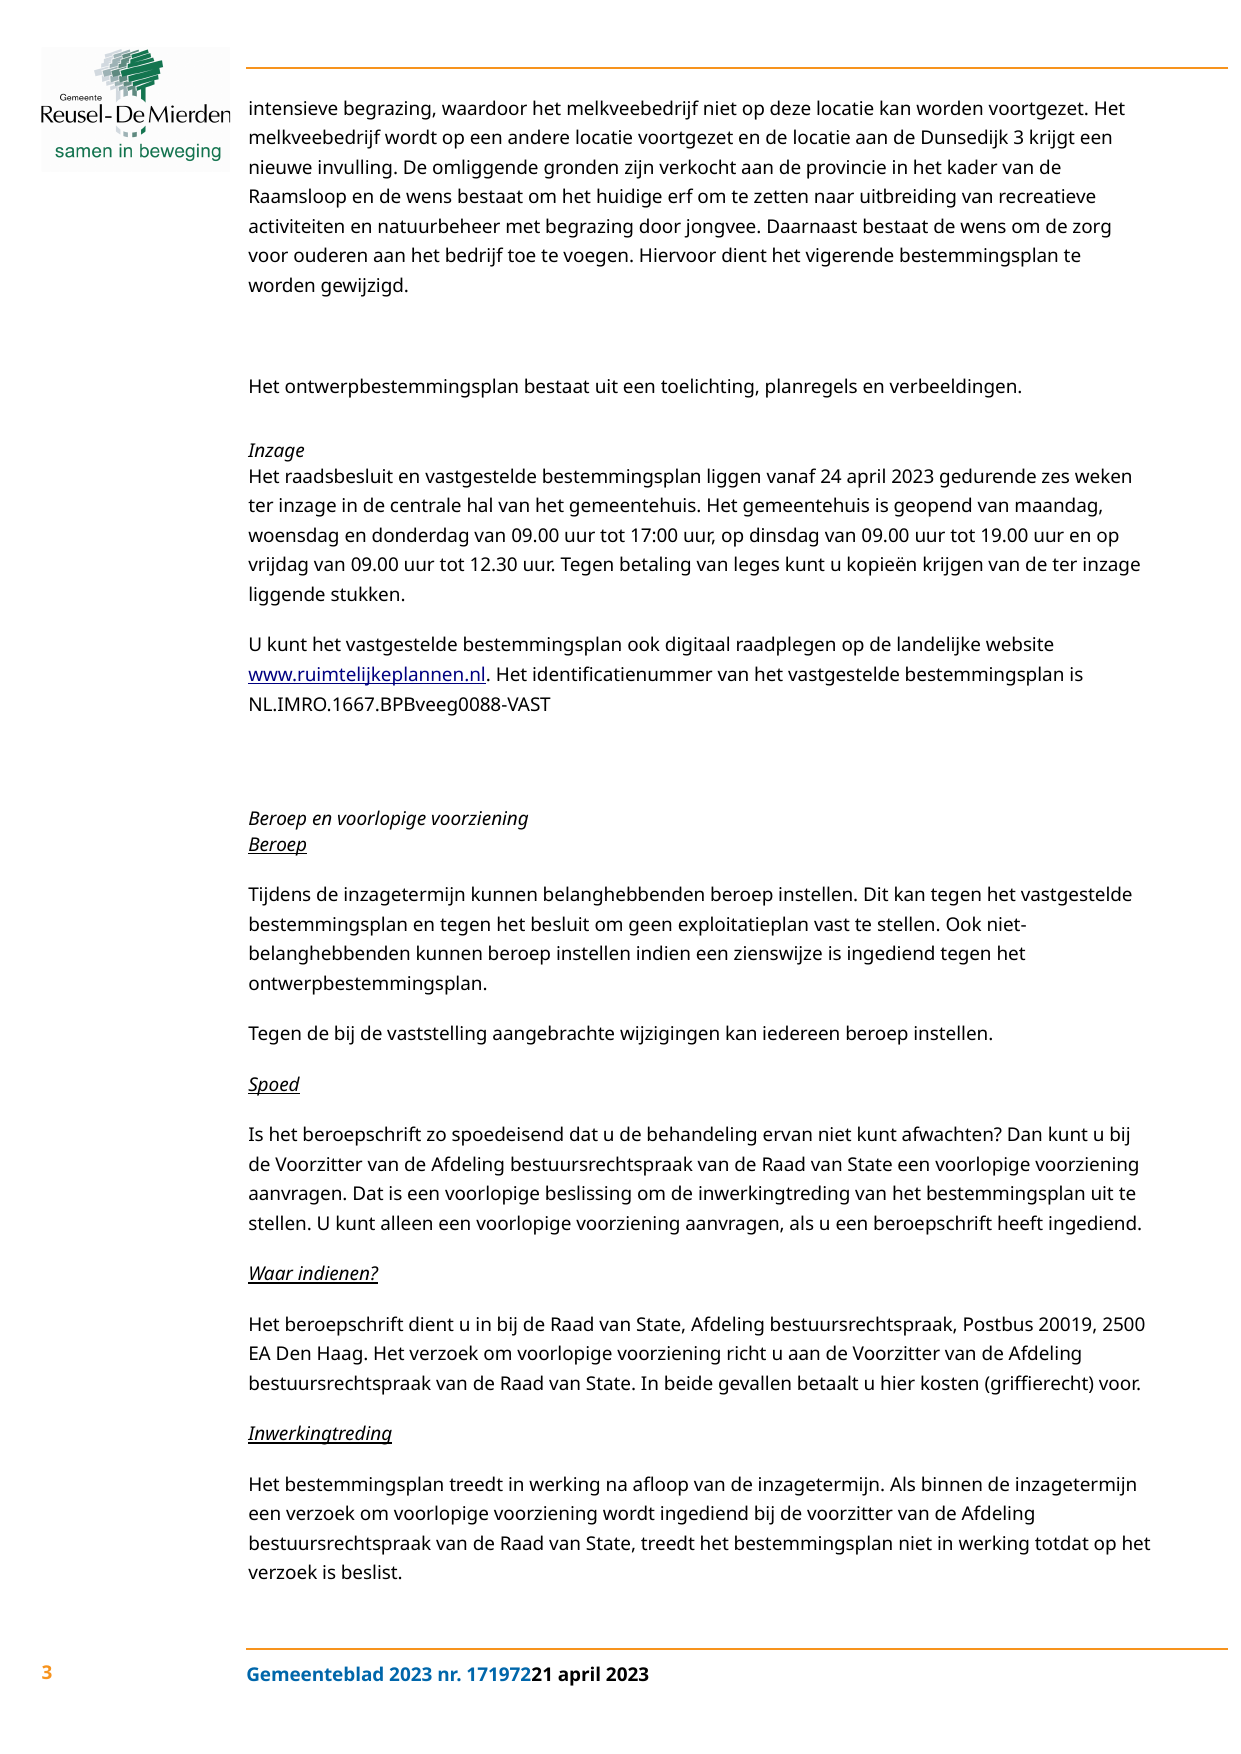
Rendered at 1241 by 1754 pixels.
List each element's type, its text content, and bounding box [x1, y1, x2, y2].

text Het beroepschrift dient u in bij de Raad van State, Afdeling bestuursrechtspraak, Postbus 20019, 2500 EA Den Haag. Het verzoek om voorlopige voorziening richt u aan de Voorzitter van de Afdeling bestuursrechtspraak van de Raad van State. In beide gevallen betaalt u hier kosten (griffierecht) voor. [248, 1311, 1152, 1396]
text Beroep en voorlopige voorziening [248, 805, 1152, 831]
text U kunt het vastgestelde bestemmingsplan ook digitaal raadplegen op de landelijke website www.ruimtelijkeplannen.nl. Het identificatienummer van het vastgestelde bestemmingsplan is NL.IMRO.1667.BPBveeg0088-VAST [248, 632, 1152, 716]
text Beroep [248, 831, 1152, 857]
text Is het beroepschrift zo spoedeisend dat u de behandeling ervan niet kunt afwachten? Dan kunt u bij de Voorzitter van de Afdeling bestuursrechtspraak van de Raad van State een voorlopige voorziening aanvragen. Dat is een voorlopige beslissing om de inwerkingtreding van het bestemmingsplan uit te stellen. U kunt alleen een voorlopige voorziening aanvragen, als u een beroepschrift heeft ingediend. [248, 1121, 1152, 1236]
text Het ontwerpbestemmingsplan bestaat uit een toelichting, planregels en verbeeldingen. [248, 373, 1152, 399]
text Inzage [248, 437, 1152, 463]
text Het raadsbesluit en vastgestelde bestemmingsplan liggen vanaf 24 april 2023 gedurende zes weken ter inzage in de centrale hal van het gemeentehuis. Het gemeentehuis is geopend van maandag, woensdag en donderdag van 09.00 uur tot 17:00 uur, op dinsdag van 09.00 uur tot 19.00 uur en op vrijdag van 09.00 uur tot 12.30 uur. Tegen betaling van leges kunt u kopieën krijgen van de ter inzage liggende stukken. [248, 463, 1152, 607]
text Inwerkingtreding [248, 1420, 1152, 1446]
text Tegen de bij de vaststelling aangebrachte wijzigingen kan iedereen beroep instellen. [248, 1020, 1152, 1046]
text Tijdens de inzagetermijn kunnen belanghebbenden beroep instellen. Dit kan tegen het vastgestelde bestemmingsplan en tegen het besluit om geen exploitatieplan vast te stellen. Ook niet-belanghebbenden kunnen beroep instellen indien een zienswijze is ingediend tegen het ontwerpbestemmingsplan. [248, 881, 1152, 996]
text Waar indienen? [248, 1260, 1152, 1286]
text Spoed [248, 1071, 1152, 1097]
picture [41, 47, 231, 172]
text intensieve begrazing, waardoor het melkveebedrijf niet op deze locatie kan worden voortgezet. Het melkveebedrijf wordt op een andere locatie voortgezet en de locatie aan de Dunsedijk 3 krijgt een nieuwe invulling. De omliggende gronden zijn verkocht aan de provincie in het kader van de Raamsloop en de wens bestaat om het huidige erf om te zetten naar uitbreiding van recreatieve activiteiten en natuurbeheer met begrazing door jongvee. Daarnaast bestaat de wens om de zorg voor ouderen aan het bedrijf toe te voegen. Hiervoor dient het vigerende bestemmingsplan te worden gewijzigd. [248, 95, 1152, 298]
text Het bestemmingsplan treedt in werking na afloop van de inzagetermijn. Als binnen de inzagetermijn een verzoek om voorlopige voorziening wordt ingediend bij de voorzitter van de Afdeling bestuursrechtspraak van de Raad van State, treedt het bestemmingsplan niet in werking totdat op het verzoek is beslist. [248, 1471, 1152, 1585]
